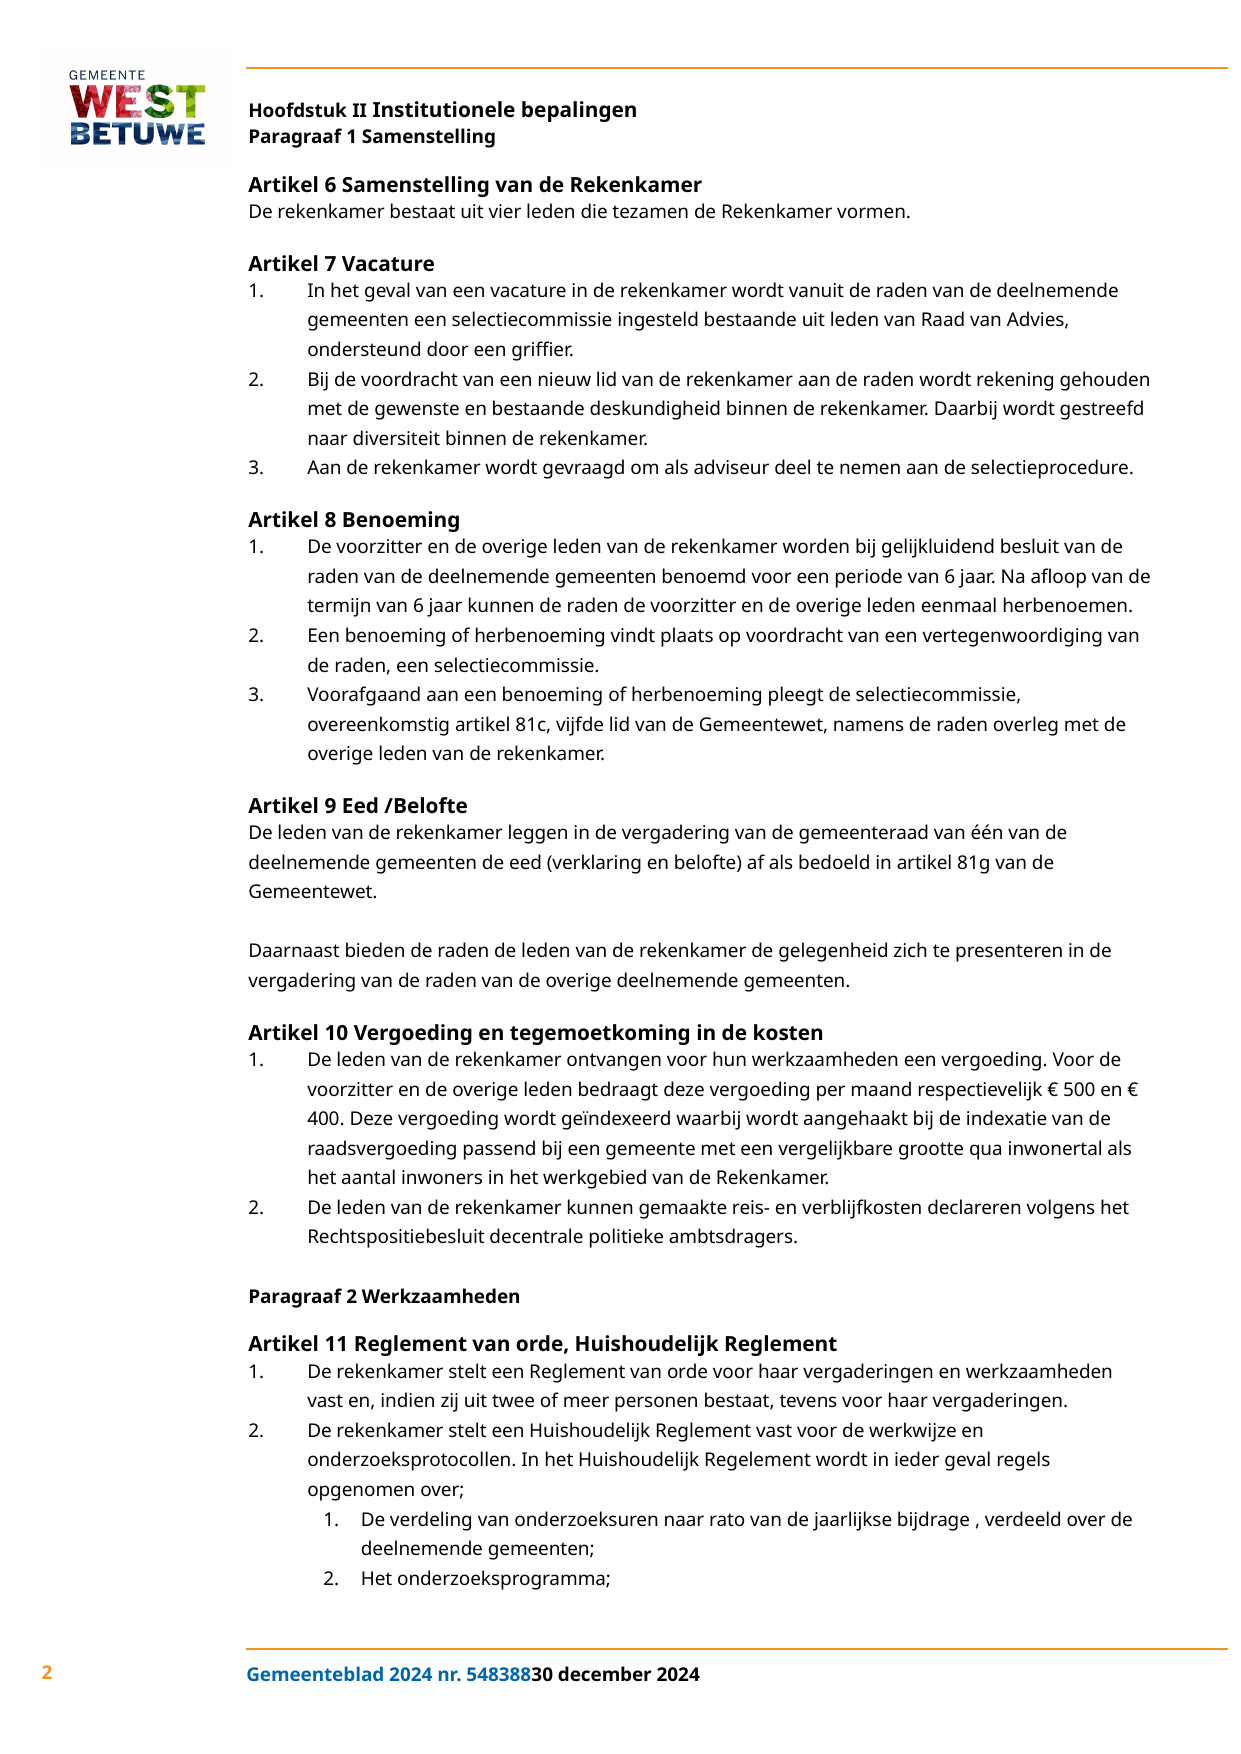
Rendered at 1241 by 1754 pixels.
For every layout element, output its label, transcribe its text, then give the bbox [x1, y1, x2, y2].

list Een benoeming of herbenoeming vindt plaats op voordracht van een vertegenwoordiging van de raden, een selectiecommissie. [248, 622, 1152, 677]
text Artikel 8 Benoeming [248, 505, 1152, 533]
list In het geval van een vacature in de rekenkamer wordt vanuit de raden van de deelnemende gemeenten een selectiecommissie ingesteld bestaande uit leden van Raad van Advies, ondersteund door een griffier. [248, 277, 1152, 362]
list Aan de rekenkamer wordt gevraagd om als adviseur deel te nemen aan de selectieprocedure. [248, 454, 1152, 480]
list Voorafgaand aan een benoeming of herbenoeming pleegt de selectiecommissie, overeenkomstig artikel 81c, vijfde lid van de Gemeentewet, namens de raden overleg met de overige leden van de rekenkamer. [248, 681, 1152, 766]
text Artikel 9 Eed /Belofte [248, 791, 1152, 819]
list Het onderzoeksprogramma; [323, 1565, 1152, 1591]
list De voorzitter en de overige leden van de rekenkamer worden bij gelijkluidend besluit van de raden van de deelnemende gemeenten benoemd voor een periode van 6 jaar. Na afloop van de termijn van 6 jaar kunnen de raden de voorzitter en de overige leden eenmaal herbenoemen. [248, 533, 1152, 618]
text Daarnaast bieden de raden de leden van de rekenkamer de gelegenheid zich te presenteren in de vergadering van de raden van de overige deelnemende gemeenten. [248, 938, 1152, 993]
text Paragraaf 2 Werkzaamheden [248, 1283, 1152, 1308]
list Bij de voordracht van een nieuw lid van de rekenkamer aan de raden wordt rekening gehouden met de gewenste en bestaande deskundigheid binnen de rekenkamer. Daarbij wordt gestreefd naar diversiteit binnen de rekenkamer. [248, 366, 1152, 451]
text Artikel 11 Reglement van orde, Huishoudelijk Reglement [248, 1329, 1152, 1358]
text De rekenkamer bestaat uit vier leden die tezamen de Rekenkamer vormen. [248, 198, 1152, 224]
list De verdeling van onderzoeksuren naar rato van de jaarlijkse bijdrage , verdeeld over de deelnemende gemeenten; [323, 1506, 1152, 1561]
picture [41, 47, 231, 172]
text Artikel 6 Samenstelling van de Rekenkamer [248, 170, 1152, 198]
text Paragraaf 1 Samenstelling [248, 123, 1152, 149]
list De rekenkamer stelt een Huishoudelijk Reglement vast voor de werkwijze en onderzoeksprotocollen. In het Huishoudelijk Regelement wordt in ieder geval regels opgenomen over; [248, 1417, 1152, 1502]
text Artikel 10 Vergoeding en tegemoetkoming in de kosten [248, 1018, 1152, 1046]
text De leden van de rekenkamer leggen in de vergadering van de gemeenteraad van één van de deelnemende gemeenten de eed (verklaring en belofte) af als bedoeld in artikel 81g van de Gemeentewet. [248, 819, 1152, 904]
text Hoofdstuk II Institutionele bepalingen [248, 95, 1152, 123]
list De leden van de rekenkamer ontvangen voor hun werkzaamheden een vergoeding. Voor de voorzitter en de overige leden bedraagt deze vergoeding per maand respectievelijk € 500 en € 400. Deze vergoeding wordt geïndexeerd waarbij wordt aangehaakt bij de indexatie van de raadsvergoeding passend bij een gemeente met een vergelijkbare grootte qua inwonertal als het aantal inwoners in het werkgebied van de Rekenkamer. [248, 1046, 1152, 1190]
text Artikel 7 Vacature [248, 249, 1152, 277]
list De leden van de rekenkamer kunnen gemaakte reis- en verblijfkosten declareren volgens het Rechtspositiebesluit decentrale politieke ambtsdragers. [248, 1194, 1152, 1249]
list De rekenkamer stelt een Reglement van orde voor haar vergaderingen en werkzaamheden vast en, indien zij uit twee of meer personen bestaat, tevens voor haar vergaderingen. [248, 1358, 1152, 1413]
